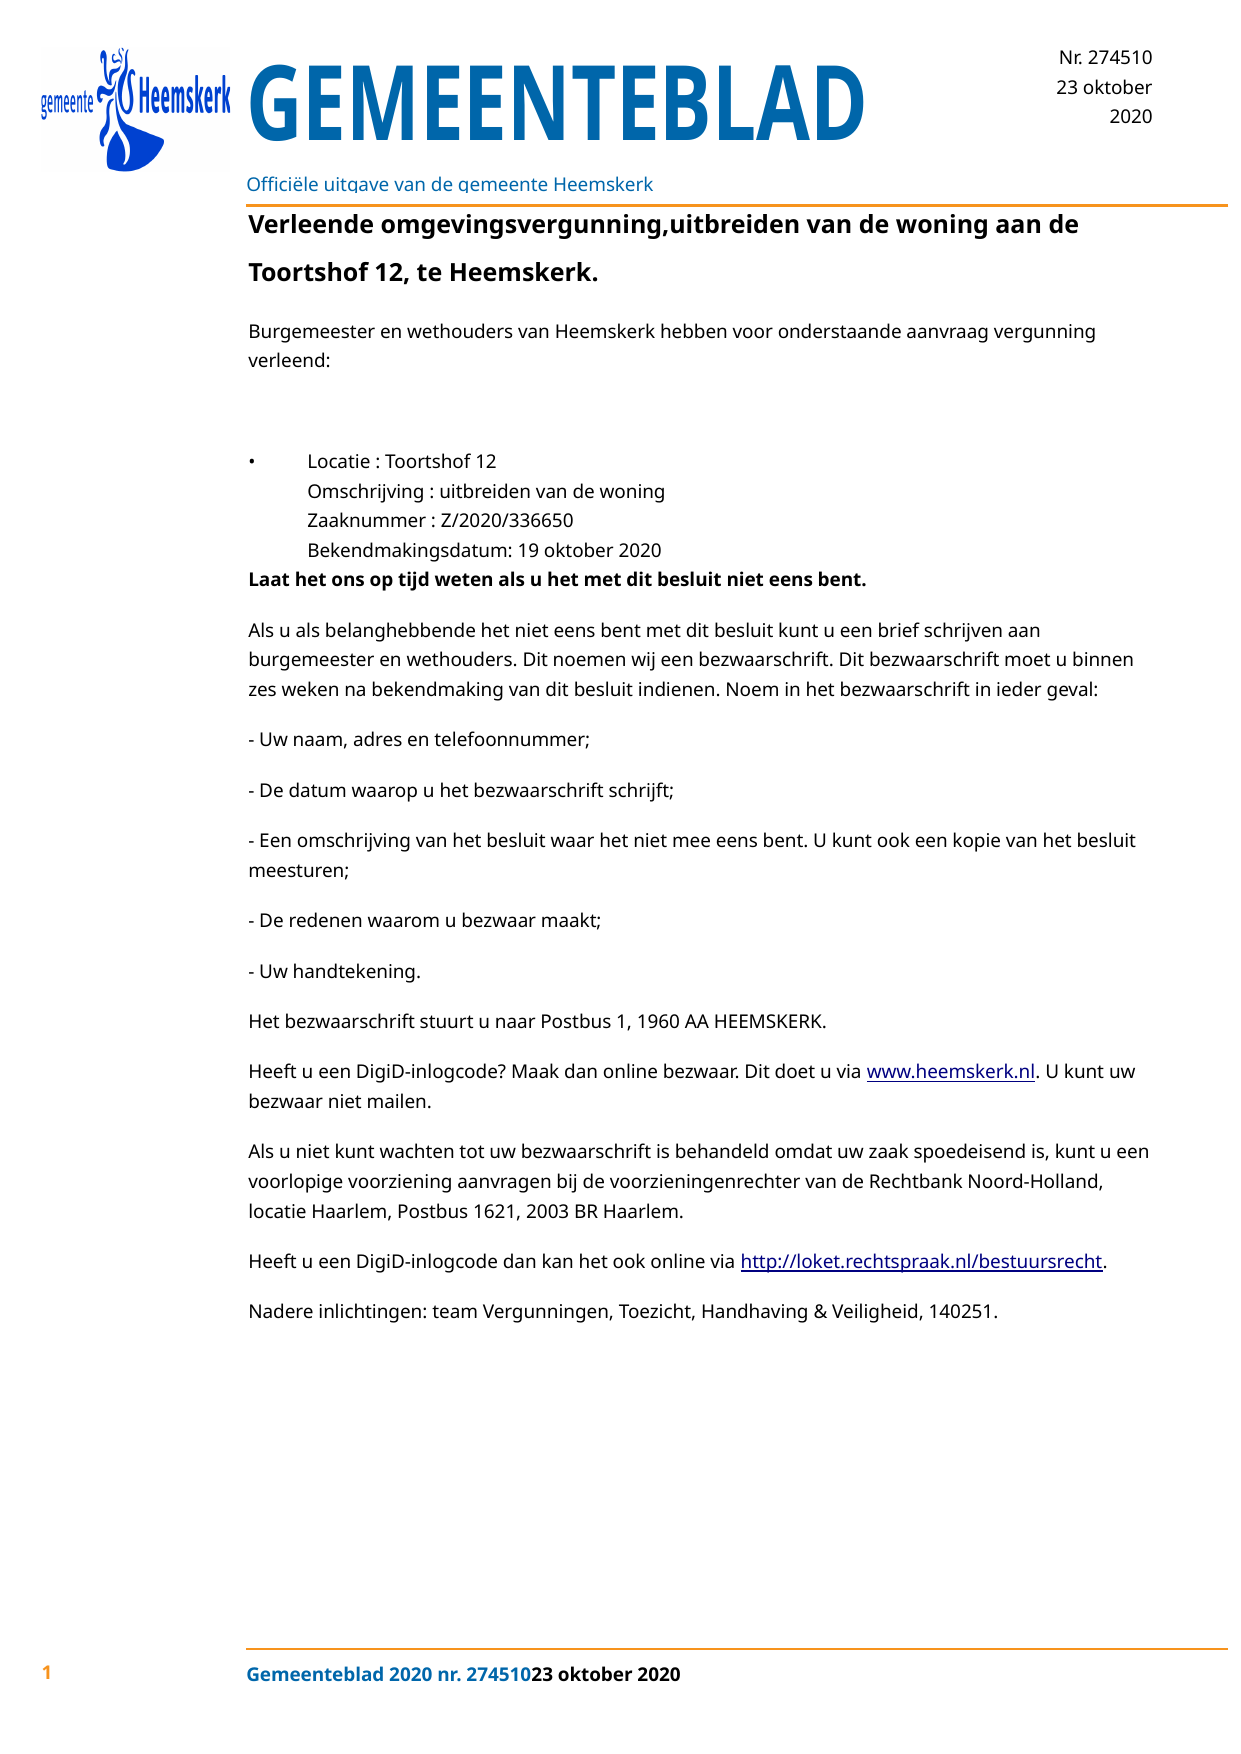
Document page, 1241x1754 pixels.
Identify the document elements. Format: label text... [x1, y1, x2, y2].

list Zaaknummer : Z/2020/336650 [248, 507, 1152, 533]
text Burgemeester en wethouders van Heemskerk hebben voor onderstaande aanvraag vergunning verleend: [248, 318, 1152, 373]
text Verleende omgevingsvergunning,uitbreiden van de woning aan de Toortshof 12, te Heemskerk. [248, 207, 1152, 288]
text - De datum waarop u het bezwaarschrift schrijft; [248, 777, 1152, 803]
text Laat het ons op tijd weten als u het met dit besluit niet eens bent. [248, 567, 1152, 592]
text Heeft u een DigiD-inlogcode dan kan het ook online via http://loket.rechtspraak.nl/bestuursrecht. [248, 1248, 1152, 1274]
text - Uw handtekening. [248, 958, 1152, 984]
list Bekendmakingsdatum: 19 oktober 2020 [248, 537, 1152, 563]
list Omschrijving : uitbreiden van de woning [248, 478, 1152, 504]
text Als u als belanghebbende het niet eens bent met dit besluit kunt u een brief schrijven aan burgemeester en wethouders. Dit noemen wij een bezwaarschrift. Dit bezwaarschrift moet u binnen zes weken na bekendmaking van dit besluit indienen. Noem in het bezwaarschrift in ieder geval: [248, 617, 1152, 702]
text Nadere inlichtingen: team Vergunningen, Toezicht, Handhaving & Veiligheid, 140251. [248, 1299, 1152, 1324]
text Heeft u een DigiD-inlogcode? Maak dan online bezwaar. Dit doet u via www.heemskerk.nl. U kunt uw bezwaar niet mailen. [248, 1059, 1152, 1114]
list Locatie : Toortshof 12 [248, 448, 1152, 474]
text Het bezwaarschrift stuurt u naar Postbus 1, 1960 AA HEEMSKERK. [248, 1008, 1152, 1034]
text - De redenen waarom u bezwaar maakt; [248, 907, 1152, 933]
text - Een omschrijving van het besluit waar het niet mee eens bent. U kunt ook een kopie van het besluit meesturen; [248, 827, 1152, 883]
text - Uw naam, adres en telefoonnummer; [248, 727, 1152, 752]
picture [41, 47, 231, 172]
text Als u niet kunt wachten tot uw bezwaarschrift is behandeld omdat uw zaak spoedeisend is, kunt u een voorlopige voorziening aanvragen bij de voorzieningenrechter van de Rechtbank Noord-Holland, locatie Haarlem, Postbus 1621, 2003 BR Haarlem. [248, 1139, 1152, 1224]
